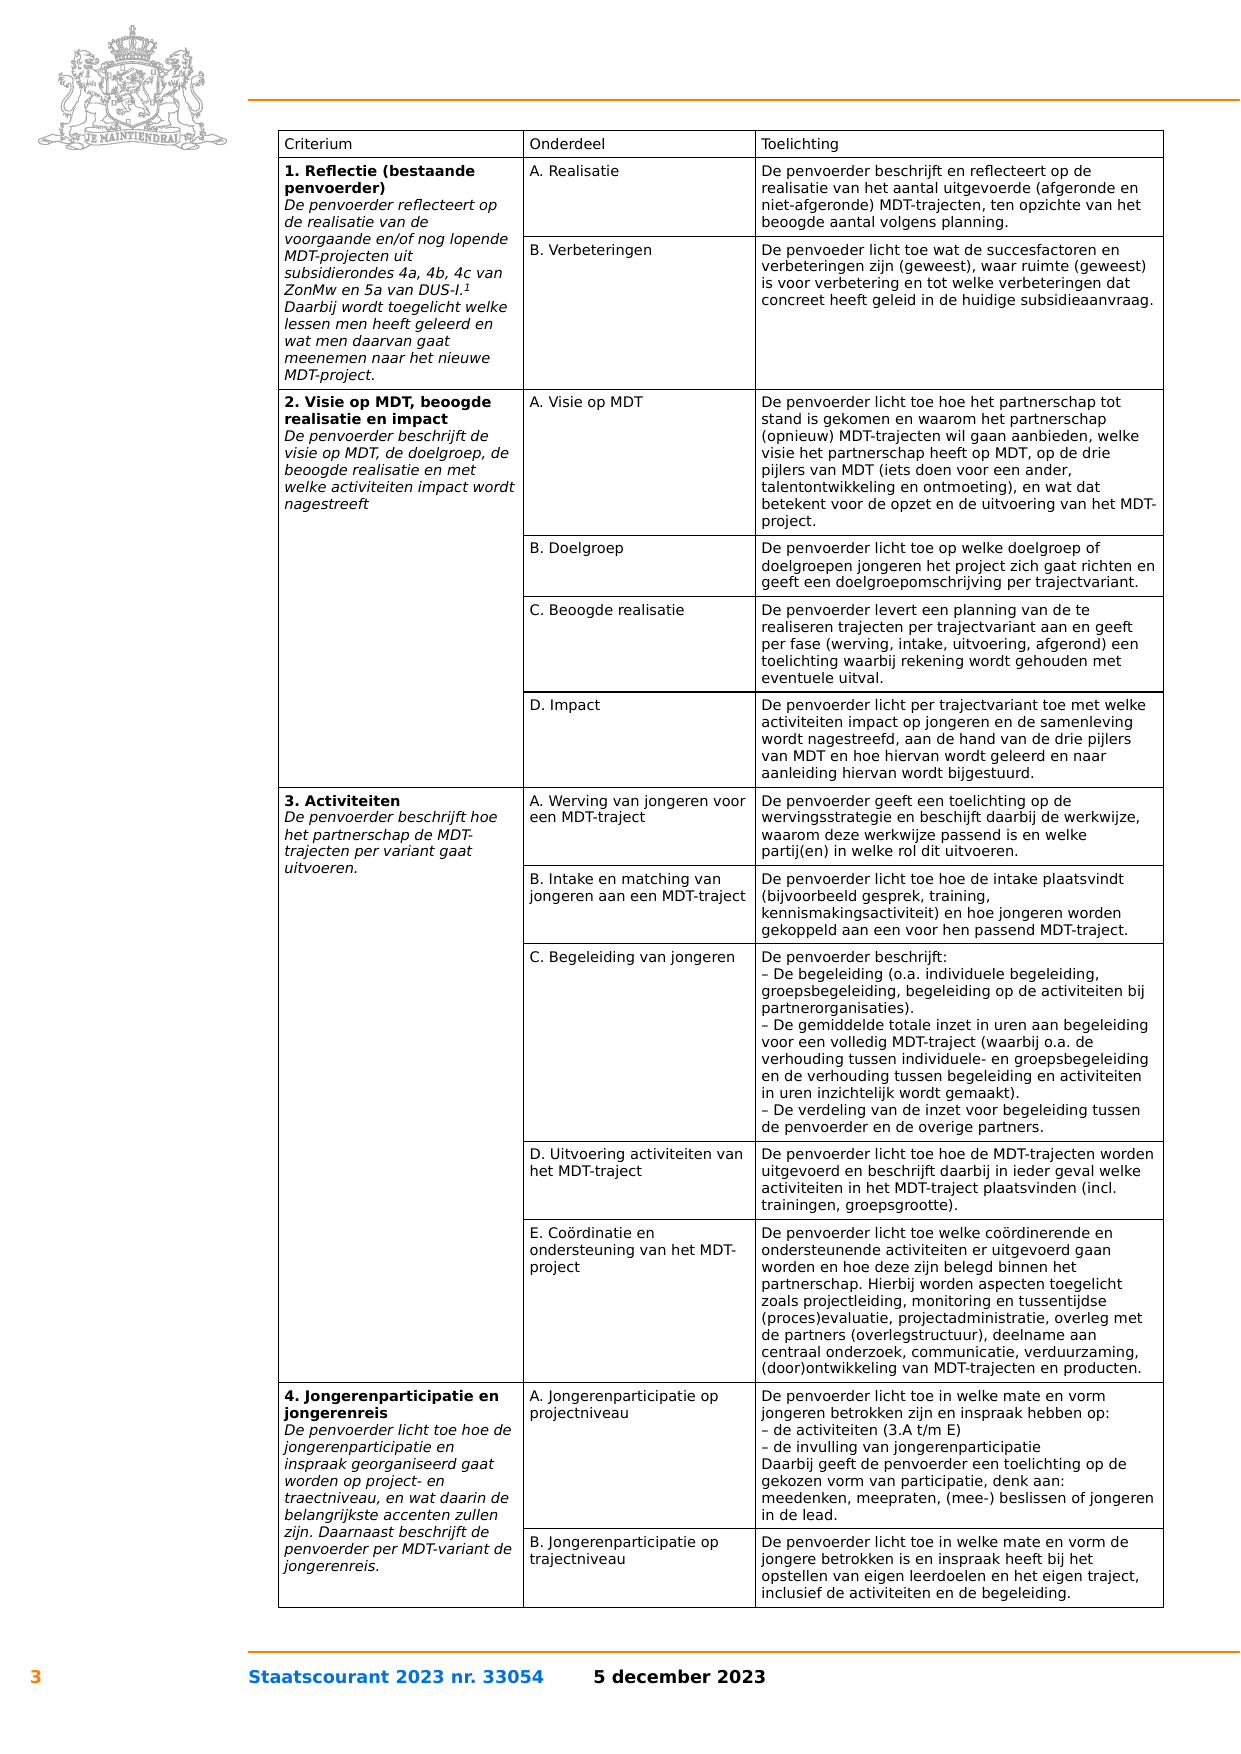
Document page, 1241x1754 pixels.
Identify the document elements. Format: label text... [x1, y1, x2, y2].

table_cell D. Impact [524, 693, 755, 787]
table_cell B. Verbeteringen [524, 237, 755, 388]
table_cell 3. Activiteiten De penvoerder beschrijft hoe het partnerschap de MDT-trajecten per variant gaat uitvoeren. [279, 788, 523, 1382]
table_cell C. Beoogde realisatie [524, 597, 755, 691]
table_cell De penvoerder licht toe hoe de intake plaatsvindt (bijvoorbeeld gesprek, training, kennismakingsactiviteit) en hoe jongeren worden gekoppeld aan een voor hen passend MDT-traject. [756, 866, 1163, 943]
table_cell A. Werving van jongeren voor een MDT-traject [524, 788, 755, 865]
table_cell B. Intake en matching van jongeren aan een MDT-traject [524, 866, 755, 943]
table_cell De penvoerder beschrijft en reflecteert op de realisatie van het aantal uitgevoerde (afgeronde en niet-afgeronde) MDT-trajecten, ten opzichte van het beoogde aantal volgens planning. [756, 158, 1163, 236]
table_cell 1. Reflectie (bestaande penvoerder) De penvoerder reflecteert op de realisatie van de voorgaande en/of nog lopende MDT-projecten uit subsidierondes 4a, 4b, 4c van ZonMw en 5a van DUS-I.1 Daarbij wordt toegelicht welke lessen men heeft geleerd en wat men daarvan gaat meenemen naar het nieuwe MDT-project. [279, 158, 523, 388]
picture [38, 25, 227, 150]
table_cell A. Jongerenparticipatie op projectniveau [524, 1383, 755, 1528]
table_cell De penvoerder licht per trajectvariant toe met welke activiteiten impact op jongeren en de samenleving wordt nagestreefd, aan de hand van de drie pijlers van MDT en hoe hiervan wordt geleerd en naar aanleiding hiervan wordt bijgestuurd. [756, 693, 1163, 787]
table_header Onderdeel [524, 131, 755, 157]
table_cell A. Visie op MDT [524, 390, 755, 535]
table_cell De penvoerder licht toe welke coördinerende en ondersteunende activiteiten er uitgevoerd gaan worden en hoe deze zijn belegd binnen het partnerschap. Hierbij worden aspecten toegelicht zoals projectleiding, monitoring en tussentijdse (proces)evaluatie, projectadministratie, overleg met de partners (overlegstructuur), deelname aan centraal onderzoek, communicatie, verduurzaming, (door)ontwikkeling van MDT-trajecten en producten. [756, 1220, 1163, 1382]
table_cell B. Doelgroep [524, 536, 755, 596]
table_cell De penvoerder licht toe hoe de MDT-trajecten worden uitgevoerd en beschrijft daarbij in ieder geval welke activiteiten in het MDT-traject plaatsvinden (incl. trainingen, groepsgrootte). [756, 1142, 1163, 1219]
table_cell D. Uitvoering activiteiten van het MDT-traject [524, 1142, 755, 1219]
table_cell 4. Jongerenparticipatie en jongerenreis De penvoerder licht toe hoe de jongerenparticipatie en inspraak georganiseerd gaat worden op project- en traectniveau, en wat daarin de belangrijkste accenten zullen zijn. Daarnaast beschrijft de penvoerder per MDT-variant de jongerenreis. [279, 1383, 523, 1607]
table_cell C. Begeleiding van jongeren [524, 944, 755, 1141]
table_cell B. Jongerenparticipatie op trajectniveau [524, 1529, 755, 1607]
table_header Criterium [279, 131, 523, 157]
table_cell De penvoerder beschrijft: – De begeleiding (o.a. individuele begeleiding, groepsbegeleiding, begeleiding op de activiteiten bij partnerorganisaties). – De gemiddelde totale inzet in uren aan begeleiding voor een volledig MDT-traject (waarbij o.a. de verhouding tussen individuele- en groepsbegeleiding en de verhouding tussen begeleiding en activiteiten in uren inzichtelijk wordt gemaakt). – De verdeling van de inzet voor begeleiding tussen de penvoerder en de overige partners. [756, 944, 1163, 1141]
table_cell A. Realisatie [524, 158, 755, 236]
table_cell 2. Visie op MDT, beoogde realisatie en impact De penvoerder beschrijft de visie op MDT, de doelgroep, de beoogde realisatie en met welke activiteiten impact wordt nagestreeft [279, 390, 523, 787]
table_cell De penvoerder licht toe op welke doelgroep of doelgroepen jongeren het project zich gaat richten en geeft een doelgroepomschrijving per trajectvariant. [756, 536, 1163, 596]
table_header Toelichting [756, 131, 1163, 157]
table_cell De penvoerder licht toe in welke mate en vorm de jongere betrokken is en inspraak heeft bij het opstellen van eigen leerdoelen en het eigen traject, inclusief de activiteiten en de begeleiding. [756, 1529, 1163, 1607]
table_cell De penvoerder licht toe in welke mate en vorm jongeren betrokken zijn en inspraak hebben op: – de activiteiten (3.A t/m E) – de invulling van jongerenparticipatie Daarbij geeft de penvoerder een toelichting op de gekozen vorm van participatie, denk aan: meedenken, meepraten, (mee-) beslissen of jongeren in de lead. [756, 1383, 1163, 1528]
table_cell De penvoerder licht toe hoe het partnerschap tot stand is gekomen en waarom het partnerschap (opnieuw) MDT-trajecten wil gaan aanbieden, welke visie het partnerschap heeft op MDT, op de drie pijlers van MDT (iets doen voor een ander, talentontwikkeling en ontmoeting), en wat dat betekent voor de opzet en de uitvoering van het MDT-project. [756, 390, 1163, 535]
table_cell E. Coördinatie en ondersteuning van het MDT-project [524, 1220, 755, 1382]
table_cell De penvoeder licht toe wat de succesfactoren en verbeteringen zijn (geweest), waar ruimte (geweest) is voor verbetering en tot welke verbeteringen dat concreet heeft geleid in de huidige subsidieaanvraag. [756, 237, 1163, 388]
table_cell De penvoerder levert een planning van de te realiseren trajecten per trajectvariant aan en geeft per fase (werving, intake, uitvoering, afgerond) een toelichting waarbij rekening wordt gehouden met eventuele uitval. [756, 597, 1163, 691]
table_cell De penvoerder geeft een toelichting op de wervingsstrategie en beschijft daarbij de werkwijze, waarom deze werkwijze passend is en welke partij(en) in welke rol dit uitvoeren. [756, 788, 1163, 865]
